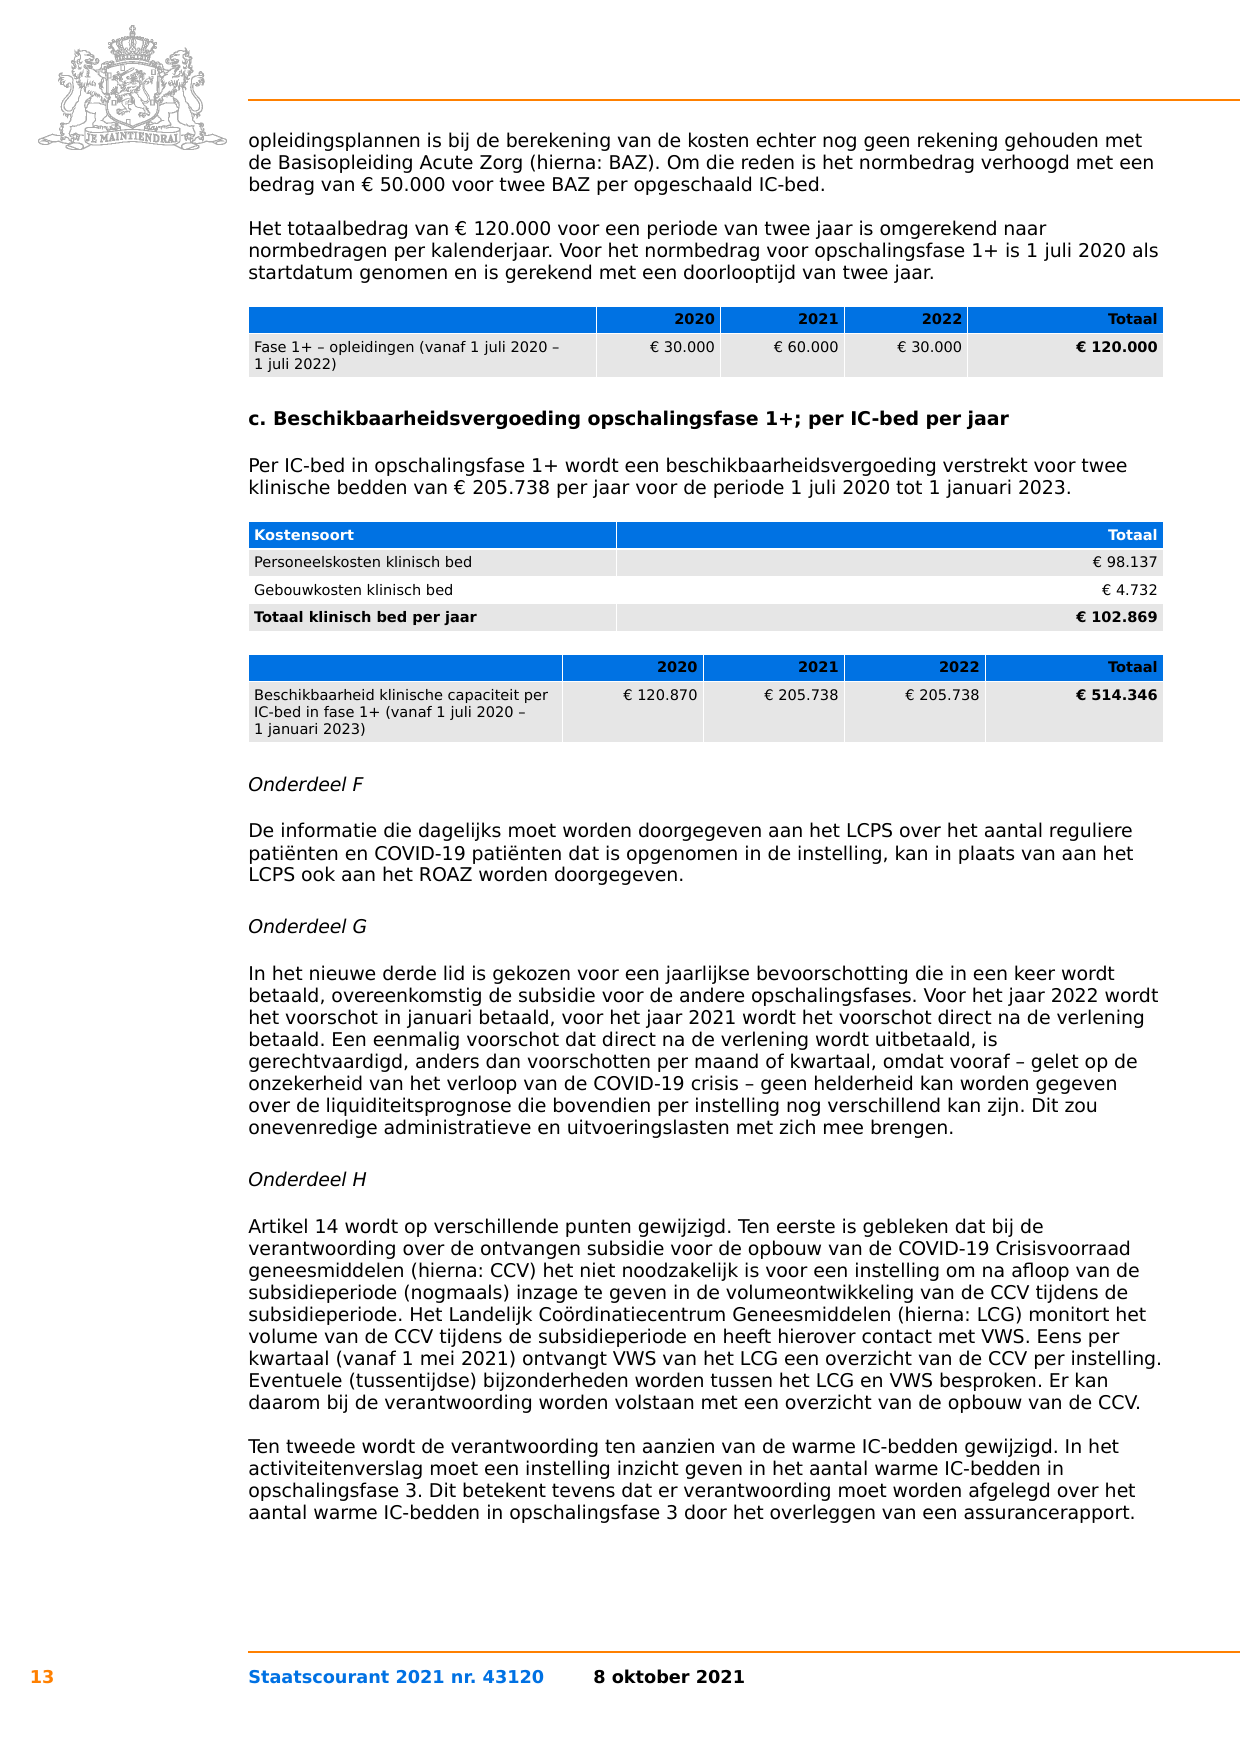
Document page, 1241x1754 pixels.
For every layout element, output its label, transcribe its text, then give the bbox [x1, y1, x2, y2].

table_header 2020 [597, 307, 720, 333]
table_cell € 30.000 [845, 334, 967, 377]
table_header 2021 [704, 655, 844, 681]
text Artikel 14 wordt op verschillende punten gewijzigd. Ten eerste is gebleken dat bij de verantwoording over de ontvangen subsidie voor de opbouw van de COVID-19 Crisisvoorraad geneesmiddelen (hierna: CCV) het niet noodzakelijk is voor een instelling om na afloop van de subsidieperiode (nogmaals) inzage te geven in de volumeontwikkeling van de CCV tijdens de subsidieperiode. Het Landelijk Coördinatiecentrum Geneesmiddelen (hierna: LCG) monitort het volume van de CCV tijdens de subsidieperiode en heeft hierover contact met VWS. Eens per kwartaal (vanaf 1 mei 2021) ontvangt VWS van het LCG een overzicht van de CCV per instelling. Eventuele (tussentijdse) bijzonderheden worden tussen het LCG en VWS besproken. Er kan daarom bij de verantwoording worden volstaan met een overzicht van de opbouw van de CCV. [248, 1216, 1163, 1414]
text Het totaalbedrag van € 120.000 voor een periode van twee jaar is omgerekend naar normbedragen per kalenderjaar. Voor het normbedrag voor opschalingsfase 1+ is 1 juli 2020 als startdatum genomen en is gerekend met een doorlooptijd van twee jaar. [248, 218, 1163, 284]
subtitle Onderdeel H [248, 1169, 1163, 1191]
table_header Totaal [617, 522, 1163, 548]
table_cell € 4.732 [617, 577, 1163, 603]
subtitle Onderdeel G [248, 916, 1163, 938]
table_cell € 120.870 [563, 682, 703, 742]
table_header Totaal [986, 655, 1163, 681]
table_header 2022 [845, 655, 985, 681]
table_cell € 30.000 [597, 334, 720, 377]
table_header 2022 [845, 307, 967, 333]
table_cell Personeelskosten klinisch bed [249, 550, 616, 576]
table_header Kostensoort [249, 522, 616, 548]
table_cell € 120.000 [968, 334, 1163, 377]
table_header Totaal [968, 307, 1163, 333]
subtitle Onderdeel F [248, 773, 1163, 795]
text In het nieuwe derde lid is gekozen voor een jaarlijkse bevoorschotting die in een keer wordt betaald, overeenkomstig de subsidie voor de andere opschalingsfases. Voor het jaar 2022 wordt het voorschot in januari betaald, voor het jaar 2021 wordt het voorschot direct na de verlening betaald. Een eenmalig voorschot dat direct na de verlening wordt uitbetaald, is gerechtvaardigd, anders dan voorschotten per maand of kwartaal, omdat vooraf – gelet op de onzekerheid van het verloop van de COVID-19 crisis – geen helderheid kan worden gegeven over de liquiditeitsprognose die bovendien per instelling nog verschillend kan zijn. Dit zou onevenredige administratieve en uitvoeringslasten met zich mee brengen. [248, 963, 1163, 1139]
table_cell Gebouwkosten klinisch bed [249, 577, 616, 603]
picture [38, 25, 227, 150]
table_header [249, 307, 596, 333]
table_cell € 205.738 [845, 682, 985, 742]
text Per IC-bed in opschalingsfase 1+ wordt een beschikbaarheidsvergoeding verstrekt voor twee klinische bedden van € 205.738 per jaar voor de periode 1 juli 2020 tot 1 januari 2023. [248, 455, 1163, 499]
table_cell Fase 1+ – opleidingen (vanaf 1 juli 2020 – 1 juli 2022) [249, 334, 596, 377]
text opleidingsplannen is bij de berekening van de kosten echter nog geen rekening gehouden met de Basisopleiding Acute Zorg (hierna: BAZ). Om die reden is het normbedrag verhoogd met een bedrag van € 50.000 voor twee BAZ per opgeschaald IC-bed. [248, 130, 1163, 196]
table_cell € 98.137 [617, 550, 1163, 576]
table_cell € 60.000 [721, 334, 844, 377]
text Ten tweede wordt de verantwoording ten aanzien van de warme IC-bedden gewijzigd. In het activiteitenverslag moet een instelling inzicht geven in het aantal warme IC-bedden in opschalingsfase 3. Dit betekent tevens dat er verantwoording moet worden afgelegd over het aantal warme IC-bedden in opschalingsfase 3 door het overleggen van een assurancerapport. [248, 1436, 1163, 1524]
table_header 2020 [563, 655, 703, 681]
table_cell € 102.869 [617, 604, 1163, 631]
text De informatie die dagelijks moet worden doorgegeven aan het LCPS over het aantal reguliere patiënten en COVID-19 patiënten dat is opgenomen in de instelling, kan in plaats van aan het LCPS ook aan het ROAZ worden doorgegeven. [248, 820, 1163, 886]
table_cell Beschikbaarheid klinische capaciteit per IC-bed in fase 1+ (vanaf 1 juli 2020 – 1 januari 2023) [249, 682, 562, 742]
table_header [249, 655, 562, 681]
table_cell € 205.738 [704, 682, 844, 742]
table_cell Totaal klinisch bed per jaar [249, 604, 616, 631]
table_header 2021 [721, 307, 844, 333]
subtitle c. Beschikbaarheidsvergoeding opschalingsfase 1+; per IC-bed per jaar [248, 408, 1163, 430]
table_cell € 514.346 [986, 682, 1163, 742]
